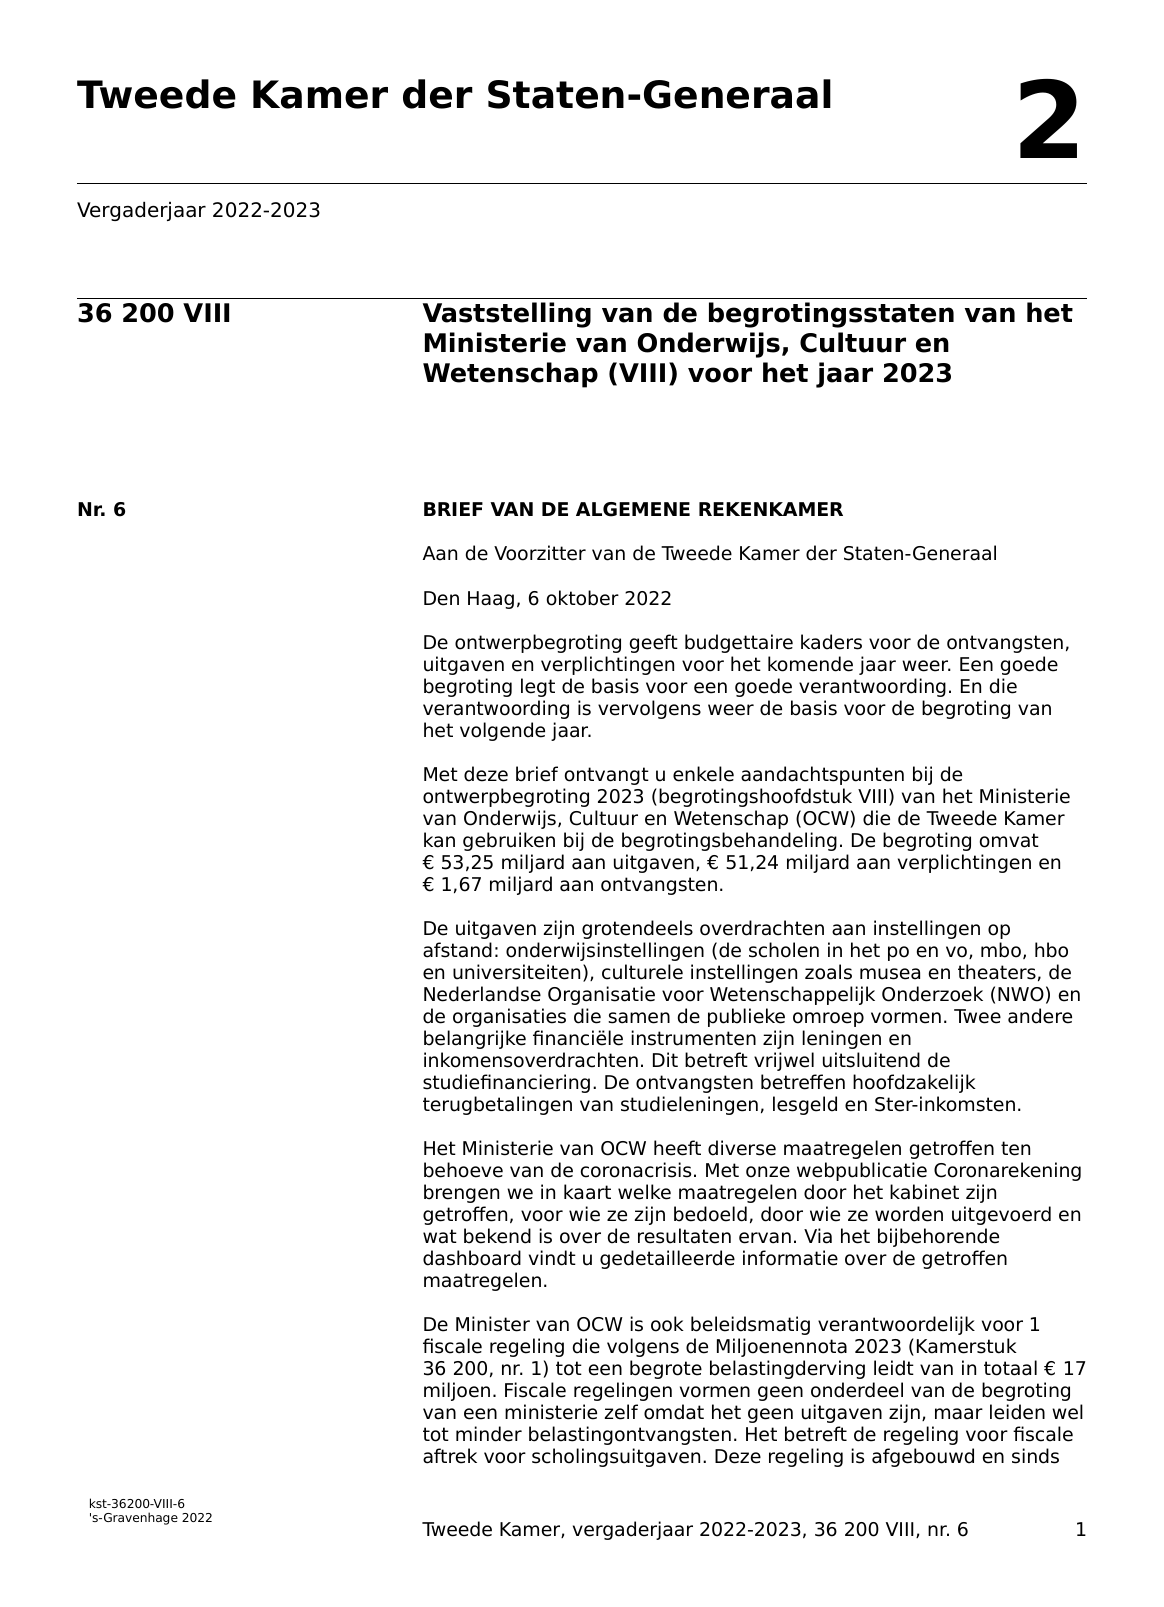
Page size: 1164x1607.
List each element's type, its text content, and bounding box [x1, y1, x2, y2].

subtitle 36 200 VIII Vaststelling van de begrotingsstaten van het Ministerie van Onderwijs, Cultuur en Wetenschap (VIII) voor het jaar 2023 [77, 299, 1087, 388]
table_header Tweede Kamer der Staten-Generaal [77, 59, 886, 183]
text Met deze brief ontvangt u enkele aandachtspunten bij de ontwerpbegroting 2023 (begrotingshoofdstuk VIII) van het Ministerie van Onderwijs, Cultuur en Wetenschap (OCW) die de Tweede Kamer kan gebruiken bij de begrotingsbehandeling. De begroting omvat € 53,25 miljard aan uitgaven, € 51,24 miljard aan verplichtingen en € 1,67 miljard aan ontvangsten. [422, 764, 1087, 896]
text Aan de Voorzitter van de Tweede Kamer der Staten-Generaal [422, 543, 1087, 565]
text De uitgaven zijn grotendeels overdrachten aan instellingen op afstand: onderwijsinstellingen (de scholen in het po en vo, mbo, hbo en universiteiten), culturele instellingen zoals musea en theaters, de Nederlandse Organisatie voor Wetenschappelijk Onderzoek (NWO) en de organisaties die samen de publieke omroep vormen. Twee andere belangrijke financiële instrumenten zijn leningen en inkomensoverdrachten. Dit betreft vrijwel uitsluitend de studiefinanciering. De ontvangsten betreffen hoofdzakelijk terugbetalingen van studieleningen, lesgeld en Ster-inkomsten. [422, 918, 1087, 1116]
table_header 2 [886, 59, 1087, 183]
subtitle Nr. 6 BRIEF VAN DE ALGEMENE REKENKAMER [77, 499, 1087, 521]
text Den Haag, 6 oktober 2022 [422, 587, 1087, 609]
text 's-Gravenhage 2022 [88, 1511, 323, 1525]
table_cell Vergaderjaar 2022-2023 [77, 184, 1087, 298]
text De Minister van OCW is ook beleidsmatig verantwoordelijk voor 1 fiscale regeling die volgens de Miljoenennota 2023 (Kamerstuk 36 200, nr. 1) tot een begrote belastingderving leidt van in totaal € 17 miljoen. Fiscale regelingen vormen geen onderdeel van de begroting van een ministerie zelf omdat het geen uitgaven zijn, maar leiden wel tot minder belastingontvangsten. Het betreft de regeling voor fiscale aftrek voor scholingsuitgaven. Deze regeling is afgebouwd en sinds [422, 1314, 1087, 1468]
text kst-36200-VIII-6 [88, 1497, 323, 1511]
text Het Ministerie van OCW heeft diverse maatregelen getroffen ten behoeve van de coronacrisis. Met onze webpublicatie Coronarekening brengen we in kaart welke maatregelen door het kabinet zijn getroffen, voor wie ze zijn bedoeld, door wie ze worden uitgevoerd en wat bekend is over de resultaten ervan. Via het bijbehorende dashboard vindt u gedetailleerde informatie over de getroffen maatregelen. [422, 1138, 1087, 1292]
text De ontwerpbegroting geeft budgettaire kaders voor de ontvangsten, uitgaven en verplichtingen voor het komende jaar weer. Een goede begroting legt de basis voor een goede verantwoording. En die verantwoording is vervolgens weer de basis voor de begroting van het volgende jaar. [422, 632, 1087, 741]
